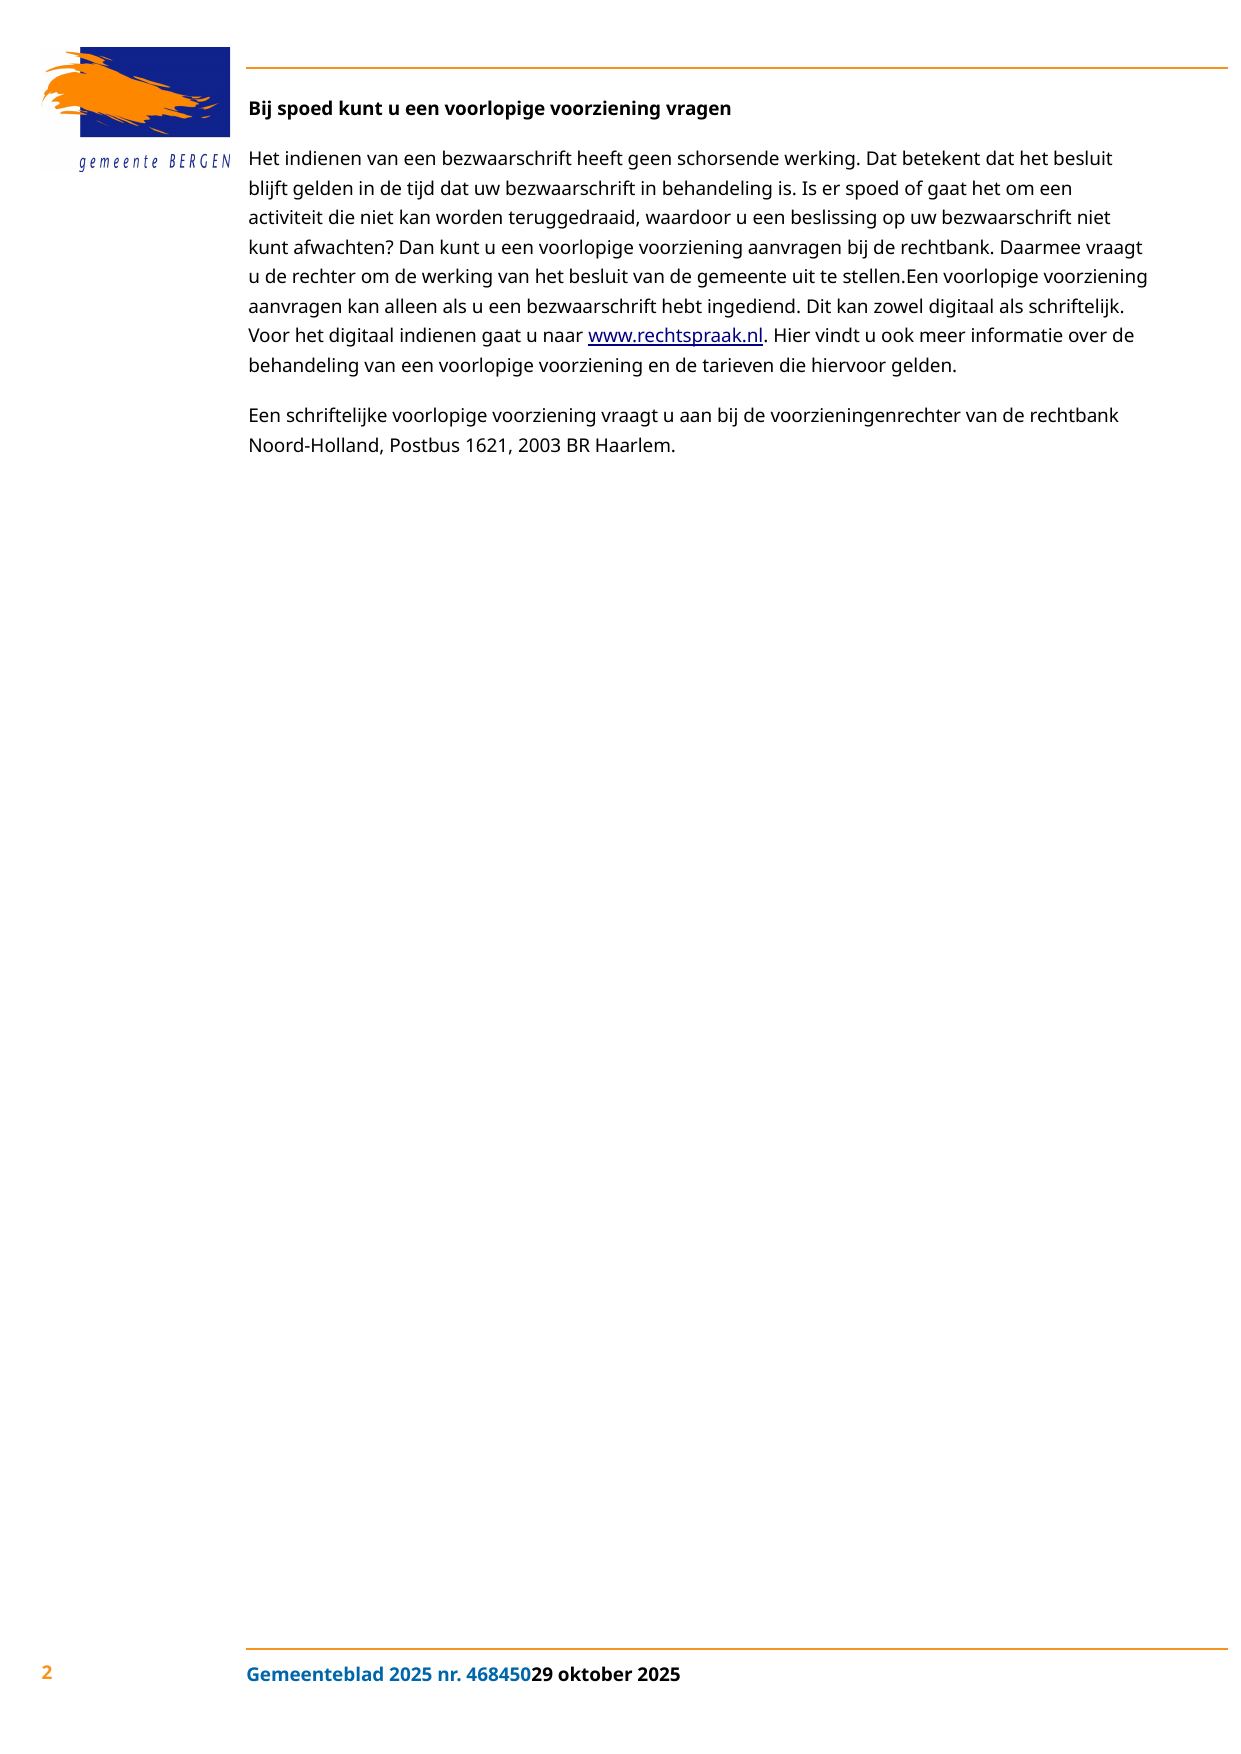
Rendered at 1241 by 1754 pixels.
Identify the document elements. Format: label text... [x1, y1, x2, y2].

picture [41, 47, 231, 172]
text Het indienen van een bezwaarschrift heeft geen schorsende werking. Dat betekent dat het besluit blijft gelden in de tijd dat uw bezwaarschrift in behandeling is. Is er spoed of gaat het om een activiteit die niet kan worden teruggedraaid, waardoor u een beslissing op uw bezwaarschrift niet kunt afwachten? Dan kunt u een voorlopige voorziening aanvragen bij de rechtbank. Daarmee vraagt u de rechter om de werking van het besluit van de gemeente uit te stellen.Een voorlopige voorziening aanvragen kan alleen als u een bezwaarschrift hebt ingediend. Dit kan zowel digitaal als schriftelijk. Voor het digitaal indienen gaat u naar www.rechtspraak.nl. Hier vindt u ook meer informatie over de behandeling van een voorlopige voorziening en de tarieven die hiervoor gelden. [248, 145, 1152, 378]
text Een schriftelijke voorlopige voorziening vraagt u aan bij de voorzieningenrechter van de rechtbank Noord-Holland, Postbus 1621, 2003 BR Haarlem. [248, 403, 1152, 458]
text Bij spoed kunt u een voorlopige voorziening vragen [248, 95, 1152, 121]
